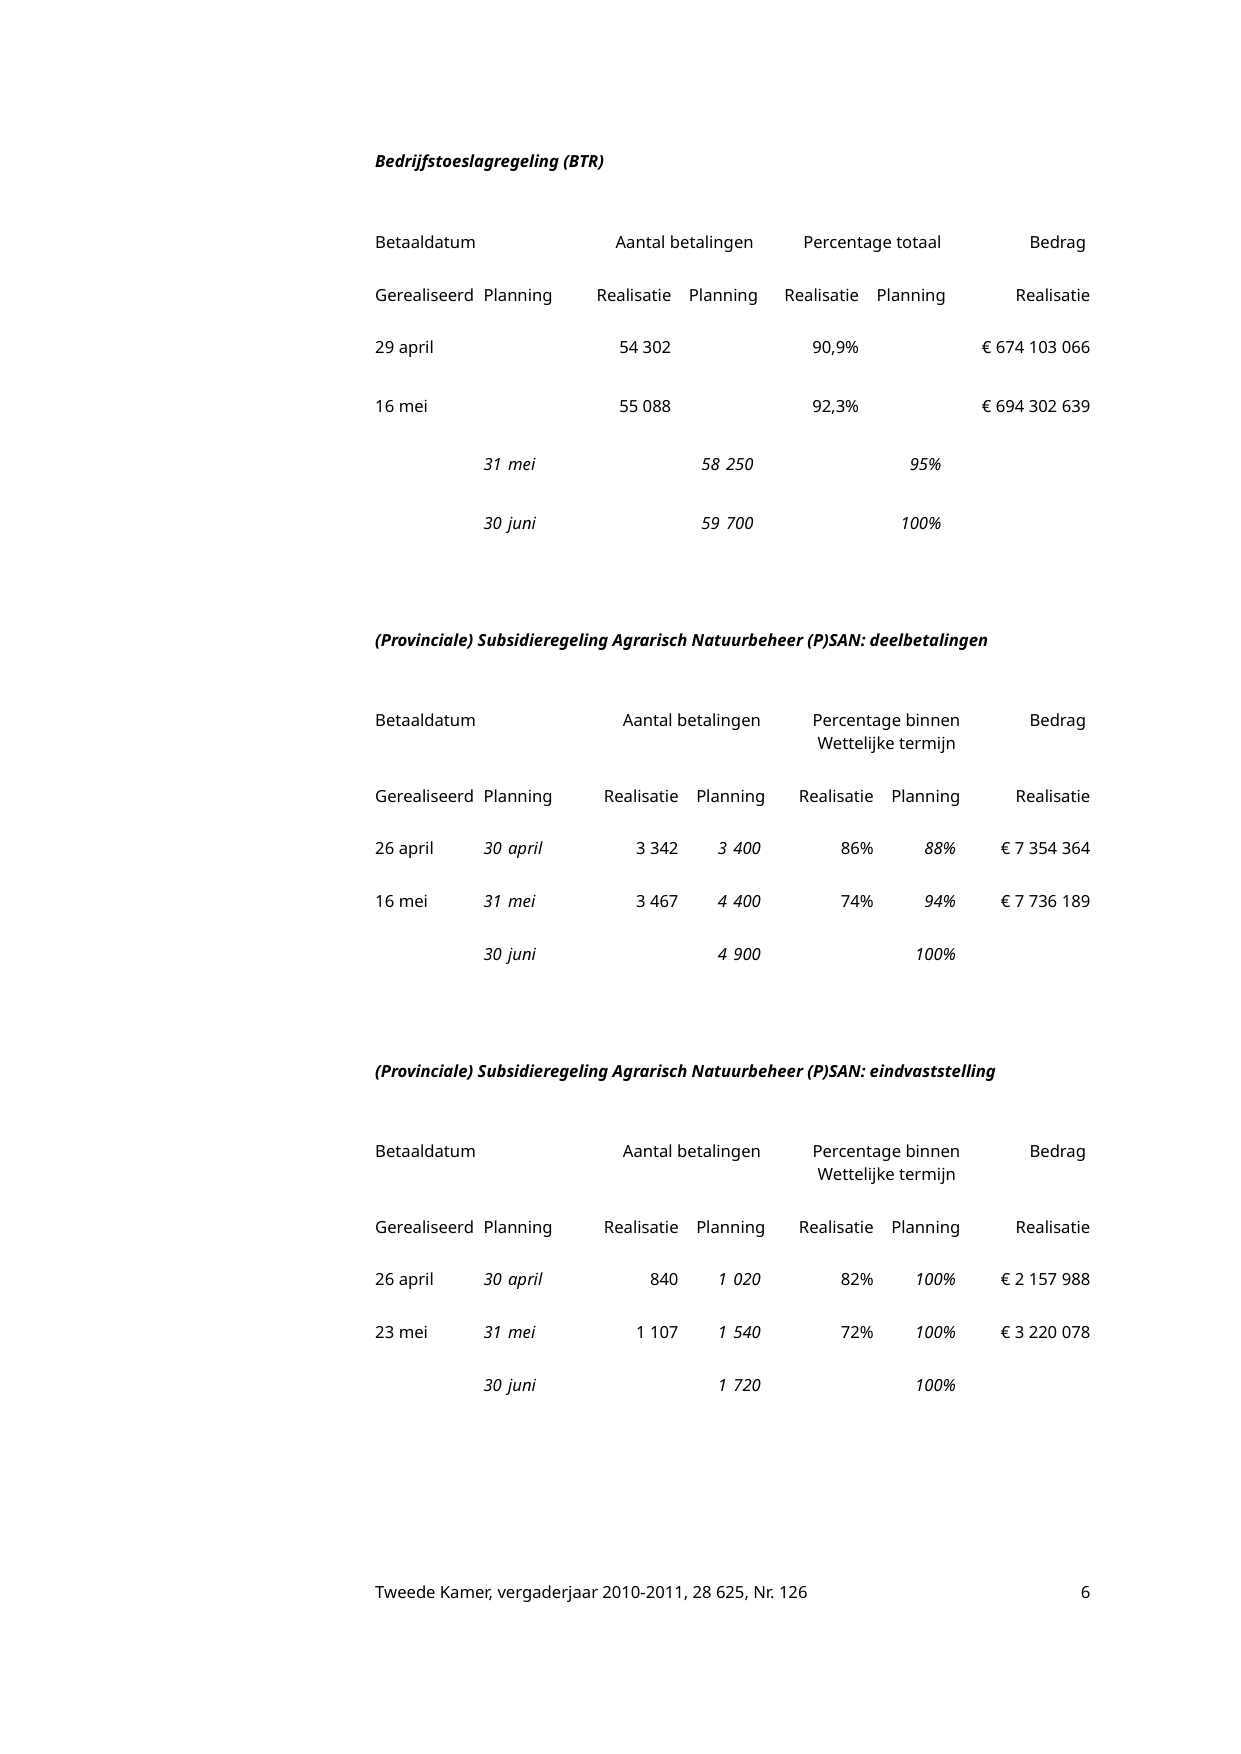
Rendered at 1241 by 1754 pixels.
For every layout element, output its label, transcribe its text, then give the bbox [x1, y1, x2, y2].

table_cell [375, 1374, 483, 1432]
table_cell 3 467 [570, 890, 678, 942]
table_cell 92,3% [758, 395, 859, 453]
table_cell [483, 395, 570, 453]
table_cell 26 april [375, 1268, 483, 1321]
table_cell 82% [765, 1268, 873, 1321]
table_cell € 694 302 639 [946, 395, 1090, 453]
table_cell 86% [765, 837, 873, 890]
text (Provinciale) Subsidieregeling Agrarisch Natuurbeheer (P)SAN: deelbetalingen [375, 628, 1090, 651]
table_cell 94% [873, 890, 960, 942]
table_cell 31 mei [483, 453, 570, 511]
table_cell Planning [873, 784, 960, 837]
table_cell 58 250 [671, 453, 758, 511]
table_cell Planning [678, 1215, 765, 1268]
table_cell [570, 453, 671, 511]
table_cell 3 400 [678, 837, 765, 890]
table_cell € 674 103 066 [946, 336, 1090, 394]
text (Provinciale) Subsidieregeling Agrarisch Natuurbeheer (P)SAN: eindvaststelling [375, 1059, 1090, 1082]
table_cell 1 720 [678, 1374, 765, 1432]
table_cell 1 020 [678, 1268, 765, 1321]
table_cell 30 juni [483, 511, 570, 570]
table_cell 4 900 [678, 943, 765, 1001]
table_header Betaaldatum [375, 709, 570, 784]
table_cell 26 april [375, 837, 483, 890]
table_cell 31 mei [483, 1321, 570, 1373]
table_cell [375, 453, 483, 511]
table_cell 31 mei [483, 890, 570, 942]
table_cell 3 342 [570, 837, 678, 890]
table_cell [960, 943, 1090, 1001]
table_cell 88% [873, 837, 960, 890]
table_cell Realisatie [765, 1215, 873, 1268]
table_cell € 7 736 189 [960, 890, 1090, 942]
table_cell 1 540 [678, 1321, 765, 1373]
table_cell 29 april [375, 336, 483, 394]
table_cell € 3 220 078 [960, 1321, 1090, 1373]
table_header Aantal betalingen [570, 1140, 765, 1215]
table_cell [570, 511, 671, 570]
table_cell [758, 453, 859, 511]
table_cell Planning [873, 1215, 960, 1268]
table_cell 100% [873, 1321, 960, 1373]
table_cell 100% [873, 943, 960, 1001]
table_header Betaaldatum [375, 1140, 570, 1215]
table_cell Planning [678, 784, 765, 837]
table_cell Realisatie [570, 283, 671, 336]
table_cell [765, 1374, 873, 1432]
table_cell Realisatie [946, 283, 1090, 336]
table_cell 90,9% [758, 336, 859, 394]
table_cell Realisatie [960, 1215, 1090, 1268]
table_cell [375, 511, 483, 570]
table_header Betaaldatum [375, 231, 570, 283]
table_header Bedrag [946, 231, 1090, 283]
table_cell [765, 943, 873, 1001]
table_cell 840 [570, 1268, 678, 1321]
table_cell [859, 336, 946, 394]
table_cell 23 mei [375, 1321, 483, 1373]
table_cell Realisatie [758, 283, 859, 336]
table_cell 1 107 [570, 1321, 678, 1373]
table_cell 30 april [483, 837, 570, 890]
table_cell 54 302 [570, 336, 671, 394]
table_cell Gerealiseerd [375, 784, 483, 837]
table_cell [946, 453, 1090, 511]
table_cell Planning [483, 283, 570, 336]
table_cell Planning [671, 283, 758, 336]
table_cell [671, 336, 758, 394]
table_cell Planning [483, 1215, 570, 1268]
text Bedrijfstoeslagregeling (BTR) [375, 150, 1090, 173]
table_cell [570, 943, 678, 1001]
table_cell Planning [859, 283, 946, 336]
table_cell 30 juni [483, 943, 570, 1001]
table_cell [758, 511, 859, 570]
table_cell 55 088 [570, 395, 671, 453]
table_cell Realisatie [765, 784, 873, 837]
table_cell Gerealiseerd [375, 1215, 483, 1268]
table_cell [483, 336, 570, 394]
table_header Aantal betalingen [570, 709, 765, 784]
table_cell 16 mei [375, 890, 483, 942]
table_cell [671, 395, 758, 453]
table_cell 74% [765, 890, 873, 942]
table_cell 59 700 [671, 511, 758, 570]
table_cell 95% [859, 453, 946, 511]
table_header Percentage binnen Wettelijke termijn [765, 1140, 960, 1215]
table_cell 4 400 [678, 890, 765, 942]
table_cell [960, 1374, 1090, 1432]
table_header Aantal betalingen [570, 231, 758, 283]
table_cell 30 juni [483, 1374, 570, 1432]
table_cell 30 april [483, 1268, 570, 1321]
table_cell 100% [873, 1268, 960, 1321]
table_cell 72% [765, 1321, 873, 1373]
table_cell [859, 395, 946, 453]
table_cell Realisatie [570, 1215, 678, 1268]
table_cell Realisatie [570, 784, 678, 837]
table_cell € 7 354 364 [960, 837, 1090, 890]
table_cell 100% [859, 511, 946, 570]
table_cell [946, 511, 1090, 570]
table_cell Planning [483, 784, 570, 837]
table_cell Realisatie [960, 784, 1090, 837]
table_header Percentage binnen Wettelijke termijn [765, 709, 960, 784]
table_cell [570, 1374, 678, 1432]
table_cell 16 mei [375, 395, 483, 453]
table_cell [375, 943, 483, 1001]
table_header Percentage totaal [758, 231, 946, 283]
table_cell 100% [873, 1374, 960, 1432]
table_header Bedrag [960, 709, 1090, 784]
table_header Bedrag [960, 1140, 1090, 1215]
table_cell Gerealiseerd [375, 283, 483, 336]
table_cell € 2 157 988 [960, 1268, 1090, 1321]
